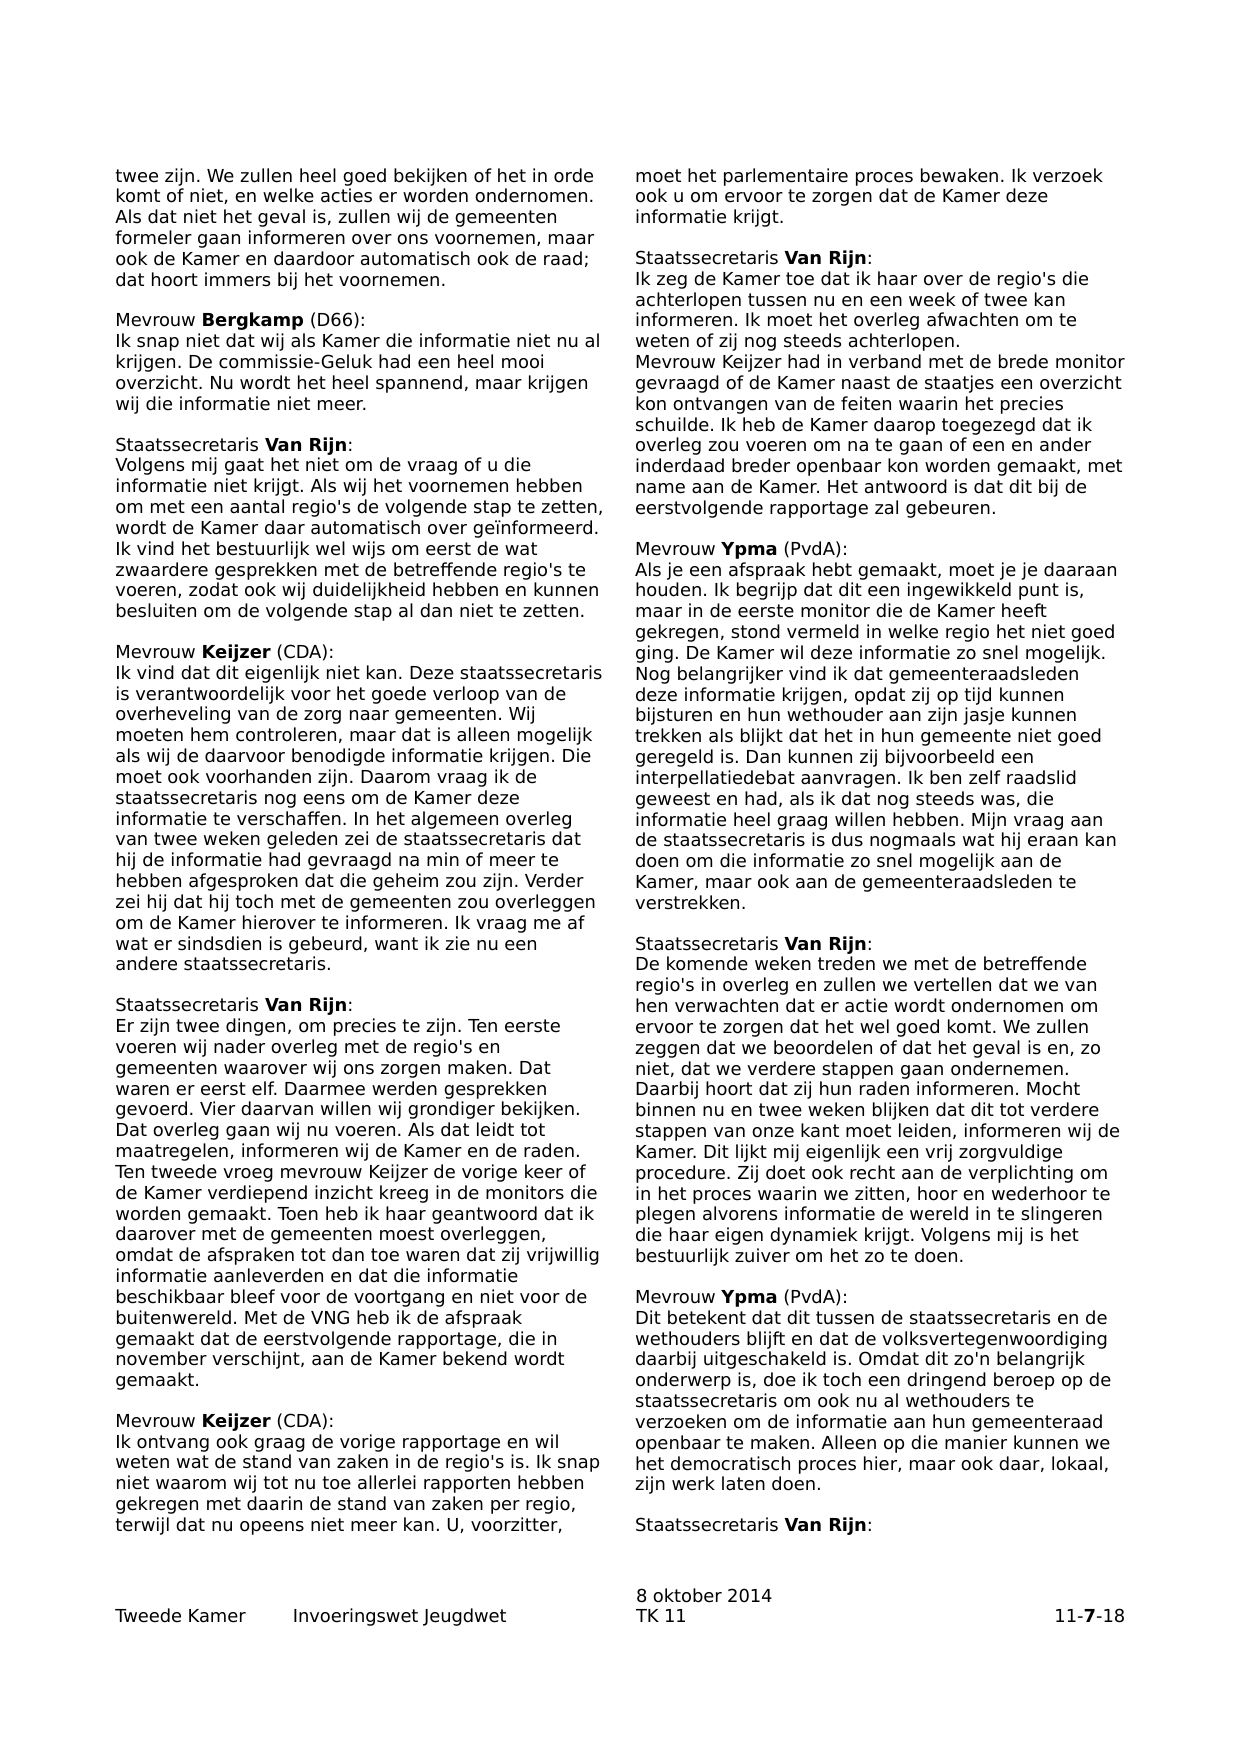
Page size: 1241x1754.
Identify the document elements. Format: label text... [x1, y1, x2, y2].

text Staatssecretaris Van Rijn: [635, 248, 1125, 268]
text Staatssecretaris Van Rijn: [115, 995, 605, 1016]
text twee zijn. We zullen heel goed bekijken of het in orde komt of niet, en welke acties er worden ondernomen. Als dat niet het geval is, zullen wij de gemeenten formeler gaan informeren over ons voornemen, maar ook de Kamer en daardoor automatisch ook de raad; dat hoort immers bij het voornemen. [115, 165, 605, 290]
text Er zijn twee dingen, om precies te zijn. Ten eerste voeren wij nader overleg met de regio's en gemeenten waarover wij ons zorgen maken. Dat waren er eerst elf. Daarmee werden gesprekken gevoerd. Vier daarvan willen wij grondiger bekijken. Dat overleg gaan wij nu voeren. Als dat leidt tot maatregelen, informeren wij de Kamer en de raden. [115, 1016, 605, 1162]
text Staatssecretaris Van Rijn: [115, 434, 605, 455]
text Mevrouw Keijzer (CDA): [115, 1411, 605, 1431]
text Volgens mij gaat het niet om de vraag of u die informatie niet krijgt. Als wij het voornemen hebben om met een aantal regio's de volgende stap te zetten, wordt de Kamer daar automatisch over geïnformeerd. Ik vind het bestuurlijk wel wijs om eerst de wat zwaardere gesprekken met de betreffende regio's te voeren, zodat ook wij duidelijkheid hebben en kunnen besluiten om de volgende stap al dan niet te zetten. [115, 455, 605, 622]
text De komende weken treden we met de betreffende regio's in overleg en zullen we vertellen dat we van hen verwachten dat er actie wordt ondernomen om ervoor te zorgen dat het wel goed komt. We zullen zeggen dat we beoordelen of dat het geval is en, zo niet, dat we verdere stappen gaan ondernemen. Daarbij hoort dat zij hun raden informeren. Mocht binnen nu en twee weken blijken dat dit tot verdere stappen van onze kant moet leiden, informeren wij de Kamer. Dit lijkt mij eigenlijk een vrij zorgvuldige procedure. Zij doet ook recht aan de verplichting om in het proces waarin we zitten, hoor en wederhoor te plegen alvorens informatie de wereld in te slingeren die haar eigen dynamiek krijgt. Volgens mij is het bestuurlijk zuiver om het zo te doen. [635, 954, 1125, 1267]
text Ik zeg de Kamer toe dat ik haar over de regio's die achterlopen tussen nu en een week of twee kan informeren. Ik moet het overleg afwachten om te weten of zij nog steeds achterlopen. [635, 268, 1125, 352]
text Ik vind dat dit eigenlijk niet kan. Deze staatssecretaris is verantwoordelijk voor het goede verloop van de overheveling van de zorg naar gemeenten. Wij moeten hem controleren, maar dat is alleen mogelijk als wij de daarvoor benodigde informatie krijgen. Die moet ook voorhanden zijn. Daarom vraag ik de staatssecretaris nog eens om de Kamer deze informatie te verschaffen. In het algemeen overleg van twee weken geleden zei de staatssecretaris dat hij de informatie had gevraagd na min of meer te hebben afgesproken dat die geheim zou zijn. Verder zei hij dat hij toch met de gemeenten zou overleggen om de Kamer hierover te informeren. Ik vraag me af wat er sindsdien is gebeurd, want ik zie nu een andere staatssecretaris. [115, 662, 605, 975]
text Mevrouw Keijzer had in verband met de brede monitor gevraagd of de Kamer naast de staatjes een overzicht kon ontvangen van de feiten waarin het precies schuilde. Ik heb de Kamer daarop toegezegd dat ik overleg zou voeren om na te gaan of een en ander inderdaad breder openbaar kon worden gemaakt, met name aan de Kamer. Het antwoord is dat dit bij de eerstvolgende rapportage zal gebeuren. [635, 352, 1125, 518]
text Ik snap niet dat wij als Kamer die informatie niet nu al krijgen. De commissie-Geluk had een heel mooi overzicht. Nu wordt het heel spannend, maar krijgen wij die informatie niet meer. [115, 331, 605, 414]
text Als je een afspraak hebt gemaakt, moet je je daaraan houden. Ik begrijp dat dit een ingewikkeld punt is, maar in de eerste monitor die de Kamer heeft gekregen, stond vermeld in welke regio het niet goed ging. De Kamer wil deze informatie zo snel mogelijk. Nog belangrijker vind ik dat gemeenteraadsleden deze informatie krijgen, opdat zij op tijd kunnen bijsturen en hun wethouder aan zijn jasje kunnen trekken als blijkt dat het in hun gemeente niet goed geregeld is. Dan kunnen zij bijvoorbeeld een interpellatiedebat aanvragen. Ik ben zelf raadslid geweest en had, als ik dat nog steeds was, die informatie heel graag willen hebben. Mijn vraag aan de staatssecretaris is dus nogmaals wat hij eraan kan doen om die informatie zo snel mogelijk aan de Kamer, maar ook aan de gemeenteraadsleden te verstrekken. [635, 559, 1125, 913]
text Ten tweede vroeg mevrouw Keijzer de vorige keer of de Kamer verdiepend inzicht kreeg in de monitors die worden gemaakt. Toen heb ik haar geantwoord dat ik daarover met de gemeenten moest overleggen, omdat de afspraken tot dan toe waren dat zij vrijwillig informatie aanleverden en dat die informatie beschikbaar bleef voor de voortgang en niet voor de buitenwereld. Met de VNG heb ik de afspraak gemaakt dat de eerstvolgende rapportage, die in november verschijnt, aan de Kamer bekend wordt gemaakt. [115, 1162, 605, 1391]
text Staatssecretaris Van Rijn: [635, 1515, 1125, 1536]
text Dit betekent dat dit tussen de staatssecretaris en de wethouders blijft en dat de volksvertegenwoordiging daarbij uitgeschakeld is. Omdat dit zo'n belangrijk onderwerp is, doe ik toch een dringend beroep op de staatssecretaris om ook nu al wethouders te verzoeken om de informatie aan hun gemeenteraad openbaar te maken. Alleen op die manier kunnen we het democratisch proces hier, maar ook daar, lokaal, zijn werk laten doen. [635, 1307, 1125, 1495]
text moet het parlementaire proces bewaken. Ik verzoek ook u om ervoor te zorgen dat de Kamer deze informatie krijgt. [635, 165, 1125, 228]
text Mevrouw Bergkamp (D66): [115, 310, 605, 331]
text Staatssecretaris Van Rijn: [635, 933, 1125, 954]
text Mevrouw Ypma (PvdA): [635, 538, 1125, 559]
text Ik ontvang ook graag de vorige rapportage en wil weten wat de stand van zaken in de regio's is. Ik snap niet waarom wij tot nu toe allerlei rapporten hebben gekregen met daarin de stand van zaken per regio, terwijl dat nu opeens niet meer kan. U, voorzitter, [115, 1431, 605, 1536]
text Mevrouw Keijzer (CDA): [115, 642, 605, 662]
text Mevrouw Ypma (PvdA): [635, 1287, 1125, 1307]
